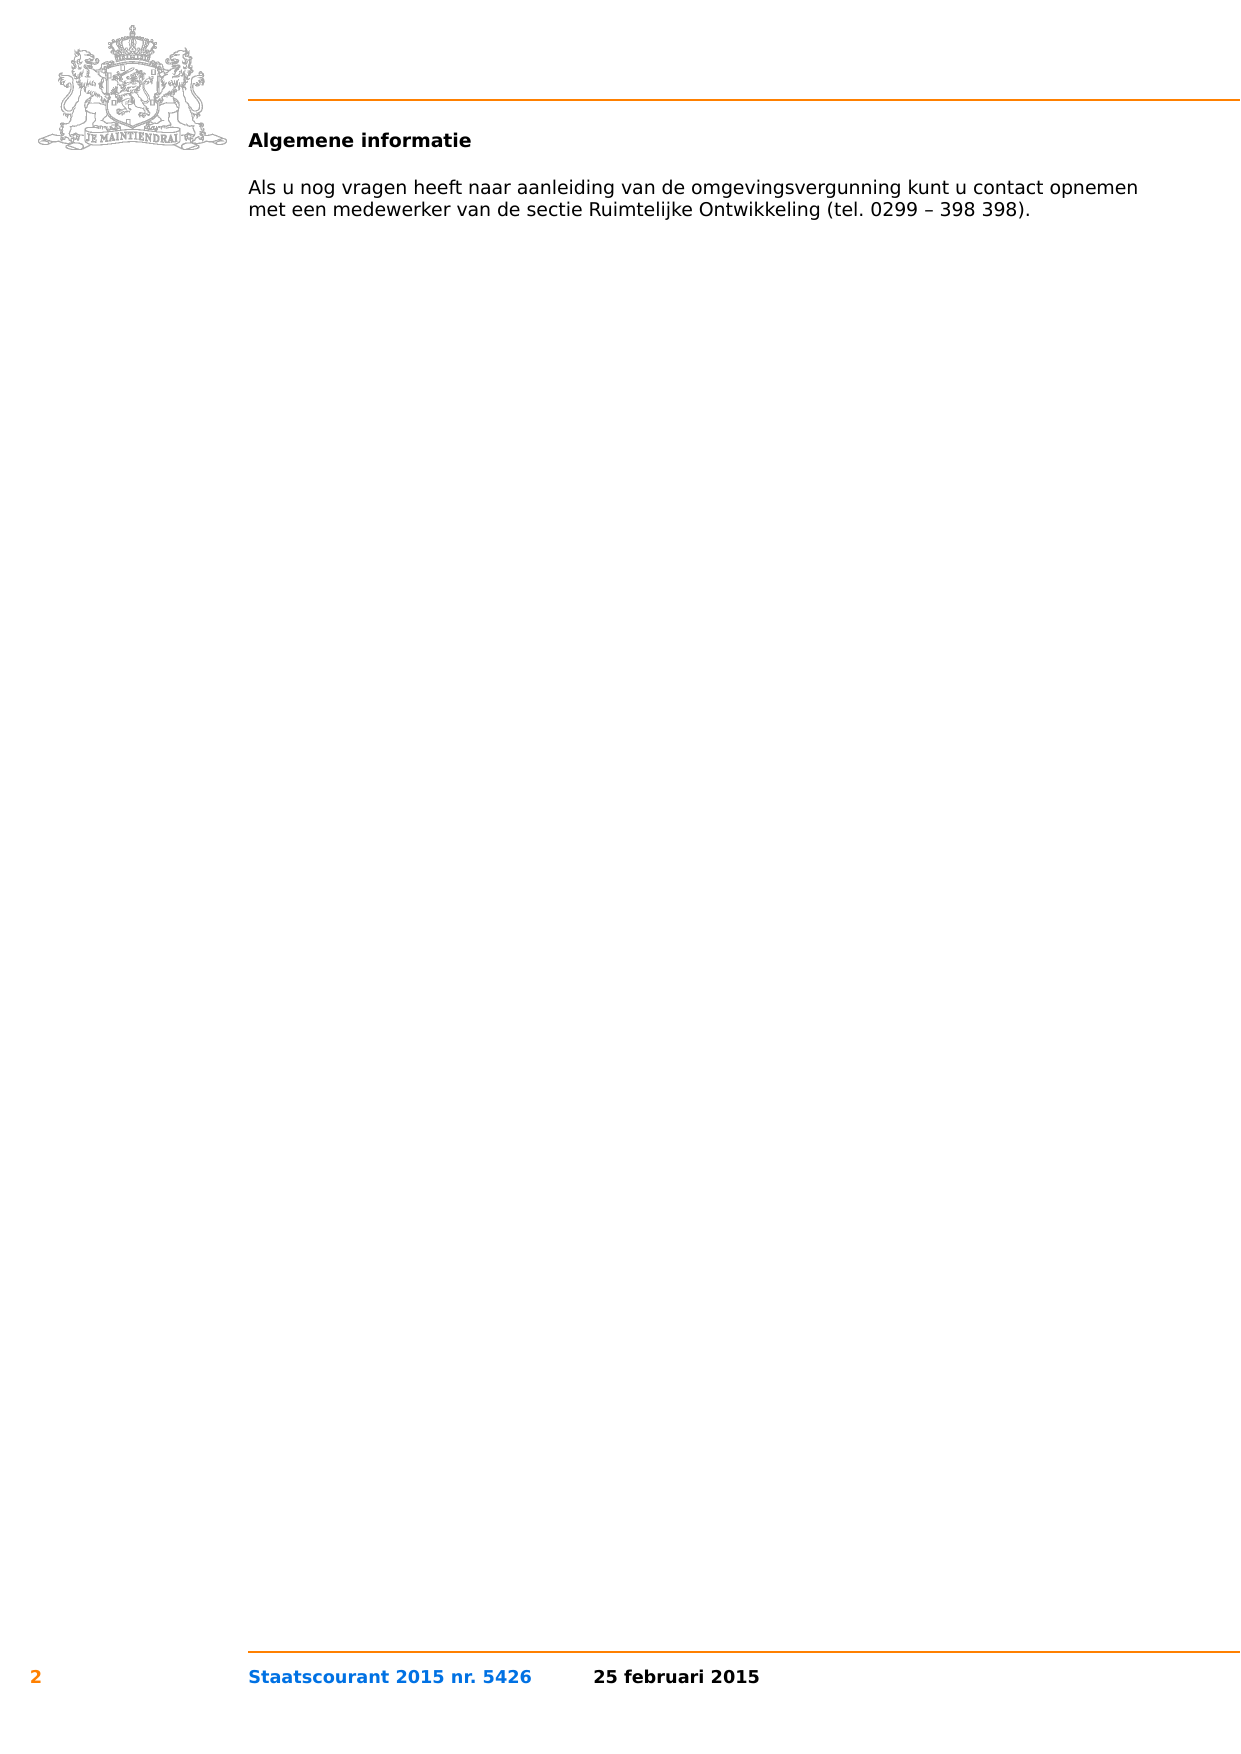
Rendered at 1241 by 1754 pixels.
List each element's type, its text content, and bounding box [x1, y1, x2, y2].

subtitle Algemene informatie [248, 130, 1163, 152]
text Als u nog vragen heeft naar aanleiding van de omgevingsvergunning kunt u contact opnemen met een medewerker van de sectie Ruimtelijke Ontwikkeling (tel. 0299 – 398 398). [248, 177, 1163, 221]
picture [38, 25, 227, 150]
